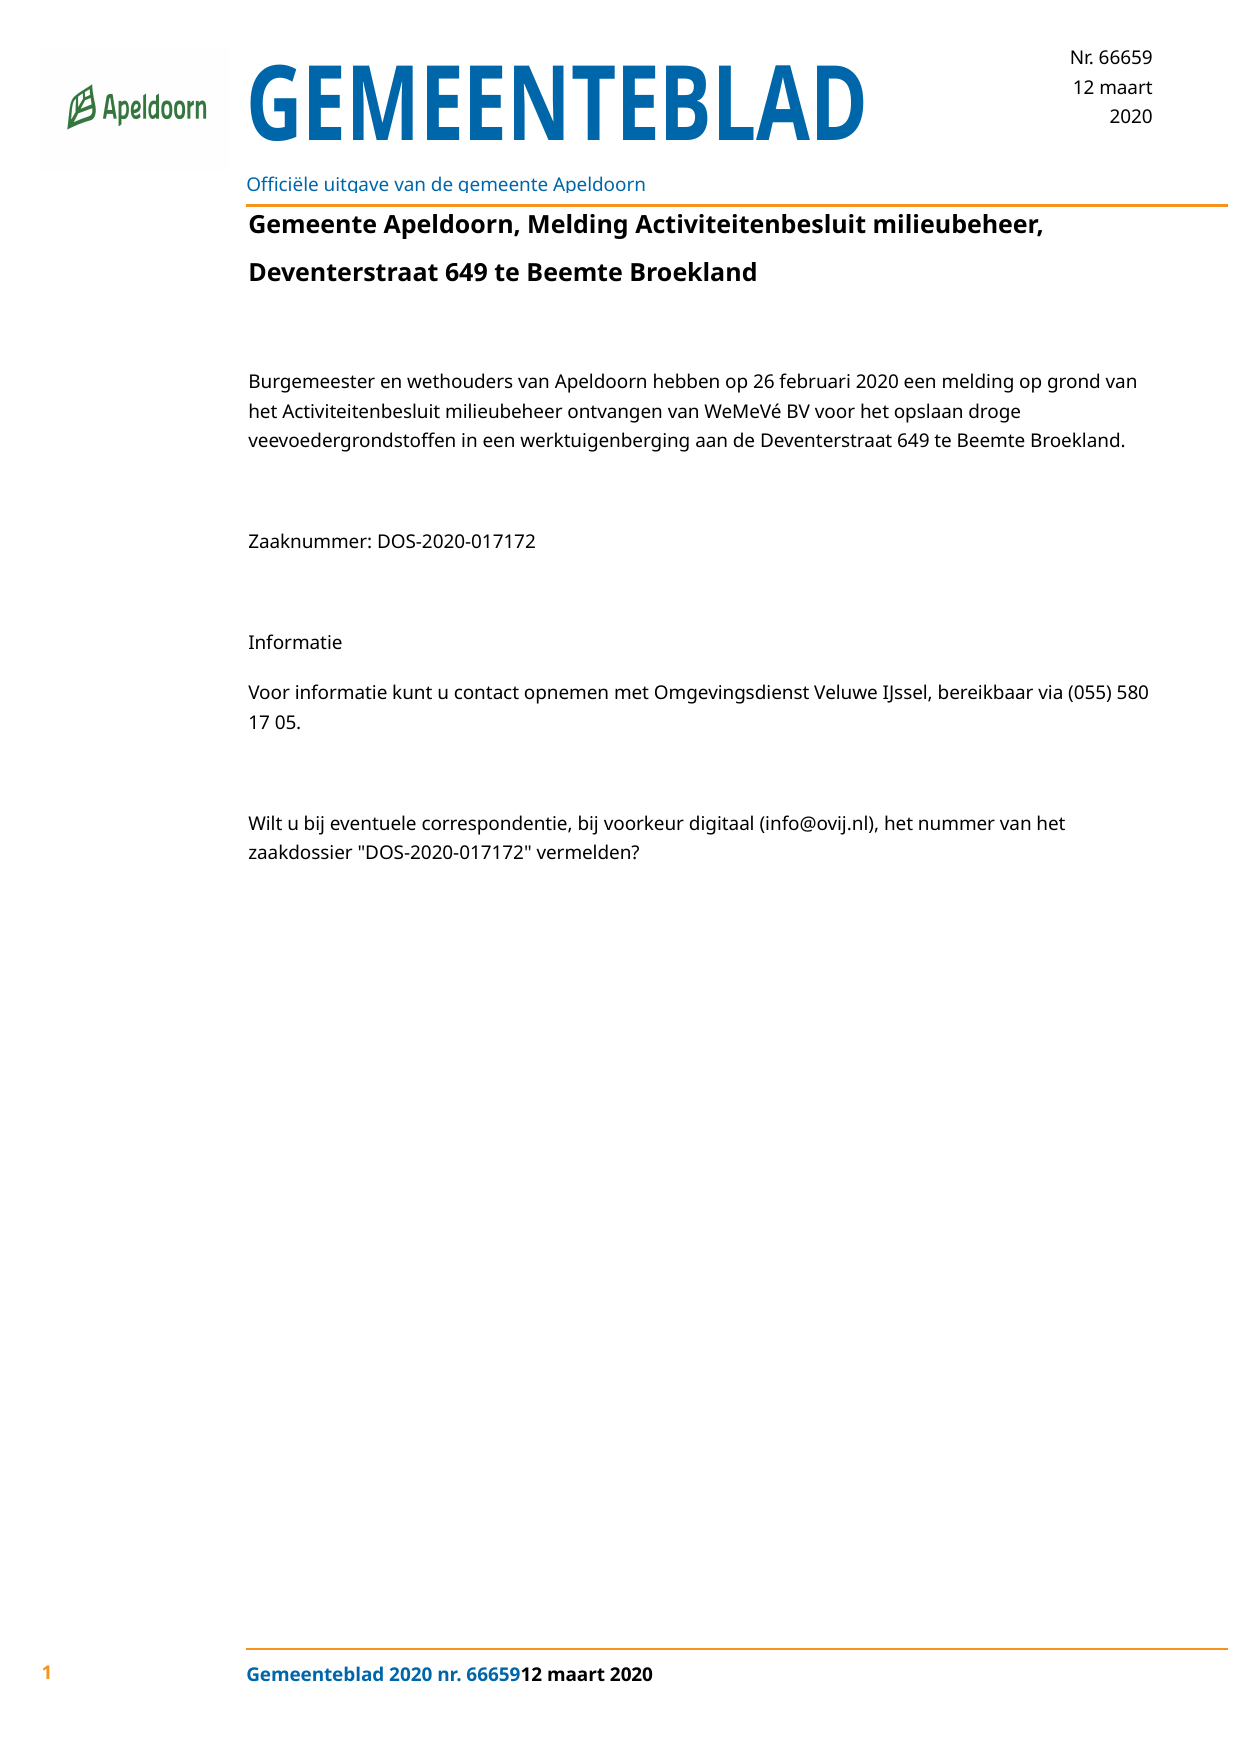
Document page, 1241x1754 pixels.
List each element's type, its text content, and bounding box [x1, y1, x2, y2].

text Gemeente Apeldoorn, Melding Activiteitenbesluit milieubeheer, Deventerstraat 649 te Beemte Broekland [248, 207, 1152, 288]
text Burgemeester en wethouders van Apeldoorn hebben op 26 februari 2020 een melding op grond van het Activiteitenbesluit milieubeheer ontvangen van WeMeVé BV voor het opslaan droge veevoedergrondstoffen in een werktuigenberging aan de Deventerstraat 649 te Beemte Broekland. [248, 368, 1152, 453]
text Zaaknummer: DOS-2020-017172 [248, 528, 1152, 554]
picture [41, 47, 231, 172]
text Voor informatie kunt u contact opnemen met Omgevingsdienst Veluwe IJssel, bereikbaar via (055) 580 17 05. [248, 679, 1152, 735]
text Wilt u bij eventuele correspondentie, bij voorkeur digitaal (info@ovij.nl), het nummer van het zaakdossier "DOS-2020-017172" vermelden? [248, 810, 1152, 865]
text Informatie [248, 629, 1152, 655]
